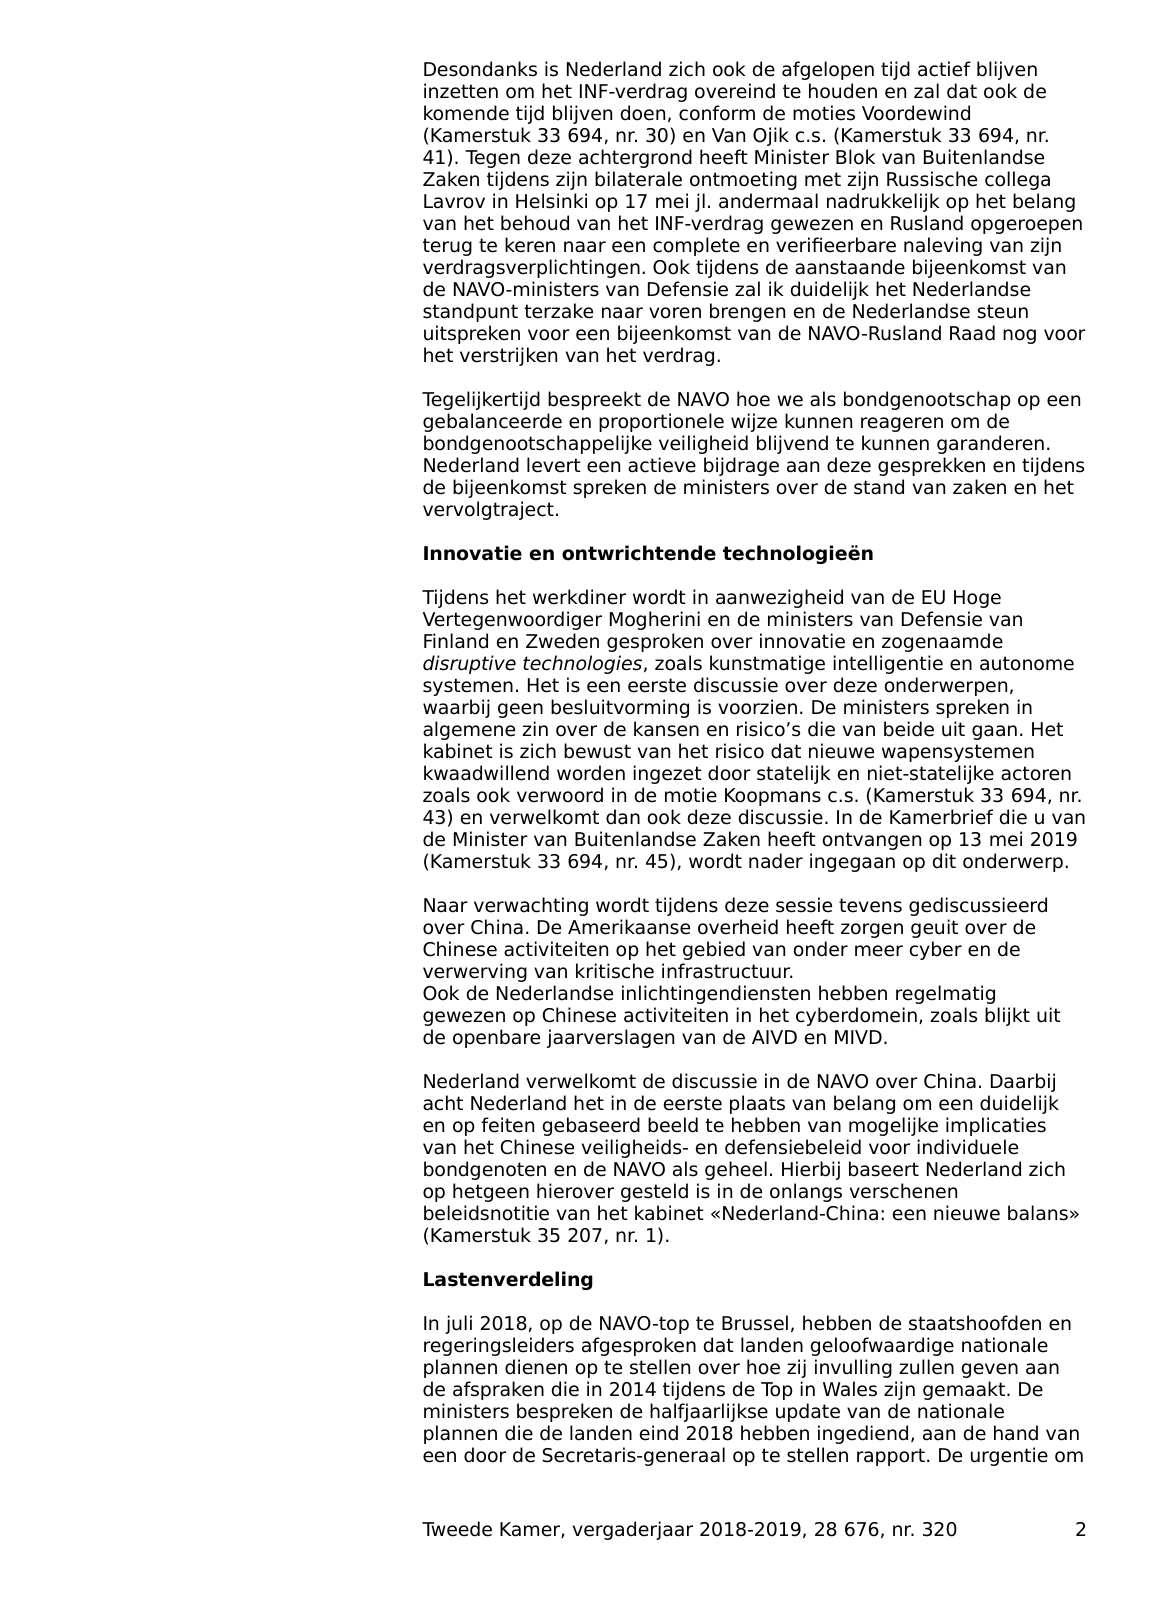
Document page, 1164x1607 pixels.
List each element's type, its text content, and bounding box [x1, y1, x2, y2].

text Naar verwachting wordt tijdens deze sessie tevens gediscussieerd over China. De Amerikaanse overheid heeft zorgen geuit over de Chinese activiteiten op het gebied van onder meer cyber en de verwerving van kritische infrastructuur. [422, 895, 1087, 983]
text In juli 2018, op de NAVO-top te Brussel, hebben de staatshoofden en regeringsleiders afgesproken dat landen geloofwaardige nationale plannen dienen op te stellen over hoe zij invulling zullen geven aan de afspraken die in 2014 tijdens de Top in Wales zijn gemaakt. De ministers bespreken de halfjaarlijkse update van de nationale plannen die de landen eind 2018 hebben ingediend, aan de hand van een door de Secretaris-generaal op te stellen rapport. De urgentie om [422, 1313, 1087, 1467]
text Nederland verwelkomt de discussie in de NAVO over China. Daarbij acht Nederland het in de eerste plaats van belang om een duidelijk en op feiten gebaseerd beeld te hebben van mogelijke implicaties van het Chinese veiligheids- en defensiebeleid voor individuele bondgenoten en de NAVO als geheel. Hierbij baseert Nederland zich op hetgeen hierover gesteld is in de onlangs verschenen beleidsnotitie van het kabinet «Nederland-China: een nieuwe balans» (Kamerstuk 35 207, nr. 1). [422, 1071, 1087, 1247]
subtitle Innovatie en ontwrichtende technologieën [422, 543, 1087, 565]
text Desondanks is Nederland zich ook de afgelopen tijd actief blijven inzetten om het INF-verdrag overeind te houden en zal dat ook de komende tijd blijven doen, conform de moties Voordewind (Kamerstuk 33 694, nr. 30) en Van Ojik c.s. (Kamerstuk 33 694, nr. 41). Tegen deze achtergrond heeft Minister Blok van Buitenlandse Zaken tijdens zijn bilaterale ontmoeting met zijn Russische collega Lavrov in Helsinki op 17 mei jl. andermaal nadrukkelijk op het belang van het behoud van het INF-verdrag gewezen en Rusland opgeroepen terug te keren naar een complete en verifieerbare naleving van zijn verdragsverplichtingen. Ook tijdens de aanstaande bijeenkomst van de NAVO-ministers van Defensie zal ik duidelijk het Nederlandse standpunt terzake naar voren brengen en de Nederlandse steun uitspreken voor een bijeenkomst van de NAVO-Rusland Raad nog voor het verstrijken van het verdrag. [422, 59, 1087, 367]
subtitle Lastenverdeling [422, 1269, 1087, 1291]
text Tijdens het werkdiner wordt in aanwezigheid van de EU Hoge Vertegenwoordiger Mogherini en de ministers van Defensie van Finland en Zweden gesproken over innovatie en zogenaamde disruptive technologies, zoals kunstmatige intelligentie en autonome systemen. Het is een eerste discussie over deze onderwerpen, waarbij geen besluitvorming is voorzien. De ministers spreken in algemene zin over de kansen en risico’s die van beide uit gaan. Het kabinet is zich bewust van het risico dat nieuwe wapensystemen kwaadwillend worden ingezet door statelijk en niet-statelijke actoren zoals ook verwoord in de motie Koopmans c.s. (Kamerstuk 33 694, nr. 43) en verwelkomt dan ook deze discussie. In de Kamerbrief die u van de Minister van Buitenlandse Zaken heeft ontvangen op 13 mei 2019 (Kamerstuk 33 694, nr. 45), wordt nader ingegaan op dit onderwerp. [422, 587, 1087, 873]
text Tegelijkertijd bespreekt de NAVO hoe we als bondgenootschap op een gebalanceerde en proportionele wijze kunnen reageren om de bondgenootschappelijke veiligheid blijvend te kunnen garanderen. Nederland levert een actieve bijdrage aan deze gesprekken en tijdens de bijeenkomst spreken de ministers over de stand van zaken en het vervolgtraject. [422, 389, 1087, 521]
text Ook de Nederlandse inlichtingendiensten hebben regelmatig gewezen op Chinese activiteiten in het cyberdomein, zoals blijkt uit de openbare jaarverslagen van de AIVD en MIVD. [422, 983, 1087, 1049]
